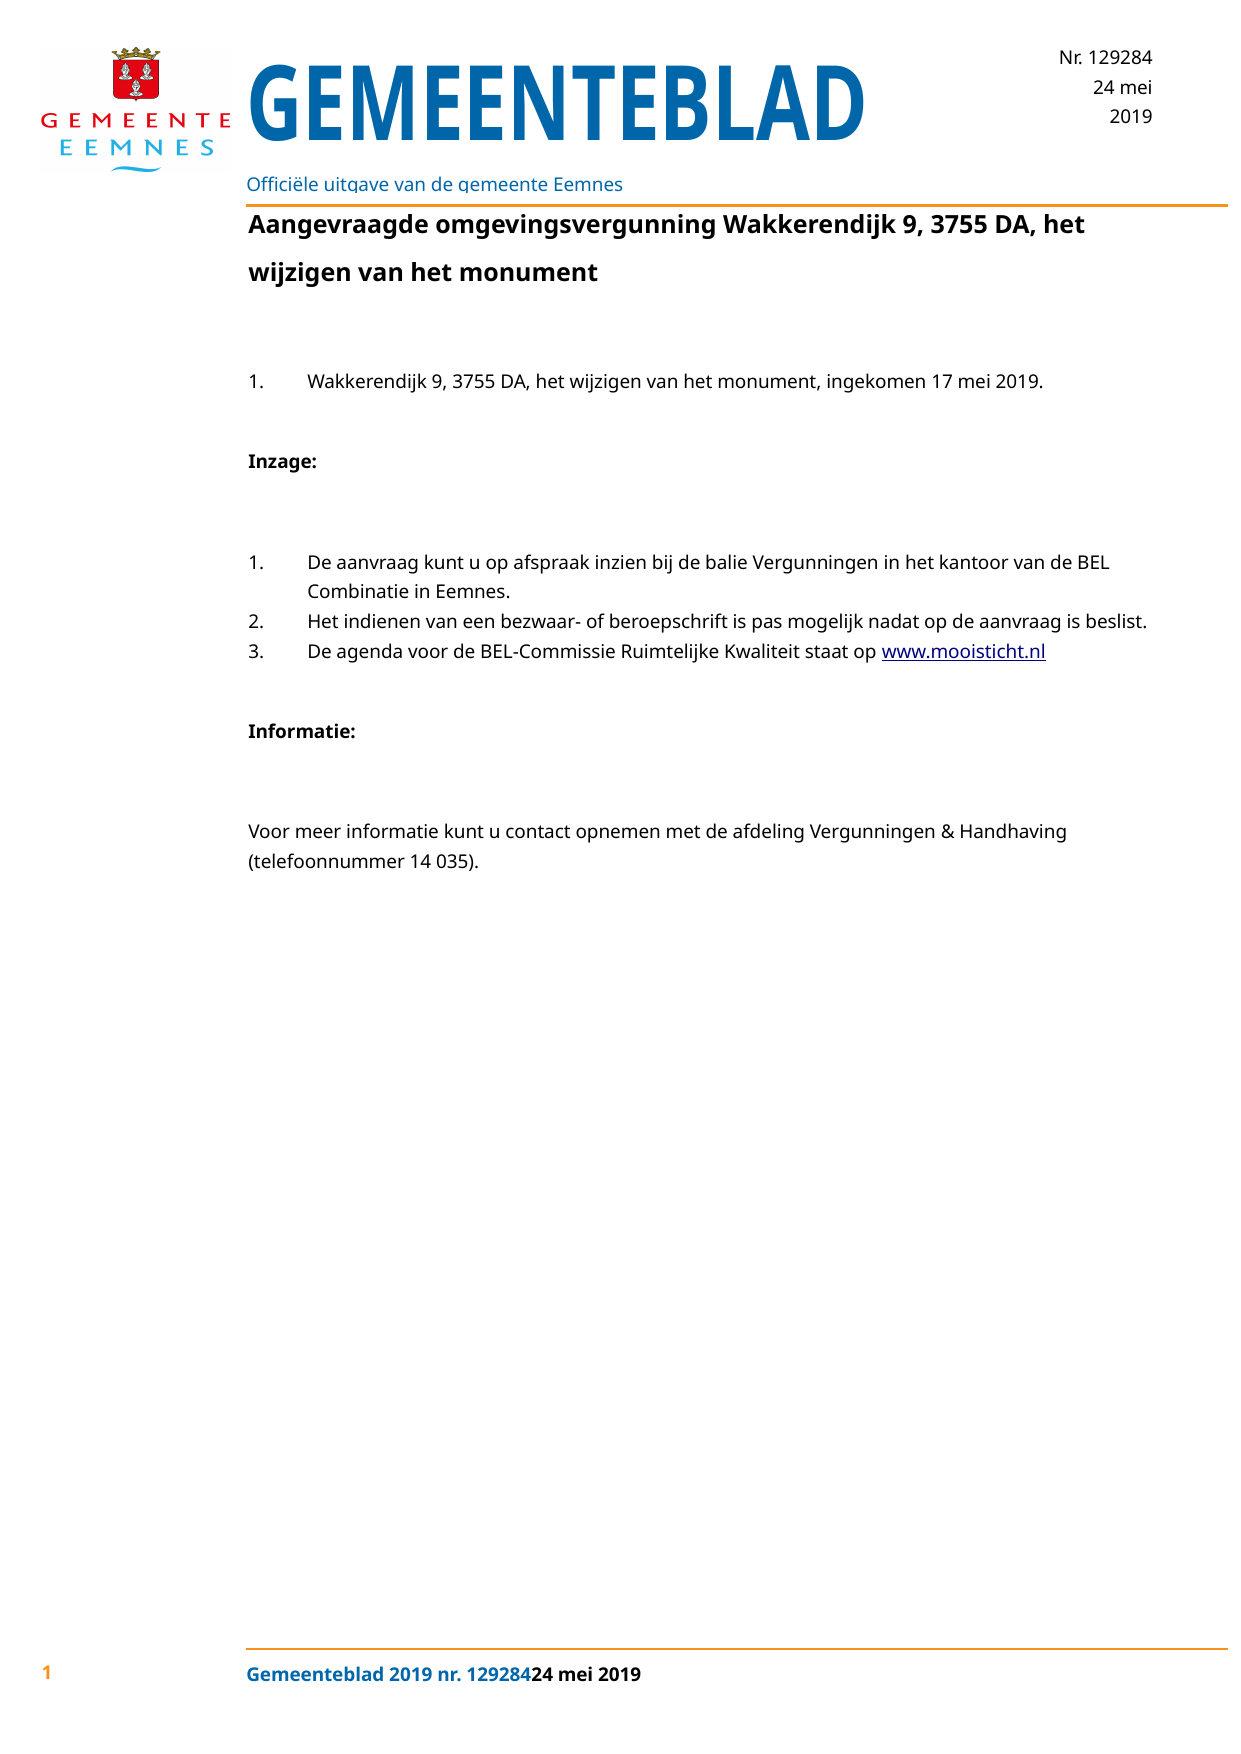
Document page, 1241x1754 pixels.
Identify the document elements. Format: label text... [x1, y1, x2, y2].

text Inzage: [248, 448, 1152, 474]
text Informatie: [248, 718, 1152, 744]
picture [41, 47, 231, 172]
list Wakkerendijk 9, 3755 DA, het wijzigen van het monument, ingekomen 17 mei 2019. [248, 368, 1152, 394]
list De aanvraag kunt u op afspraak inzien bij de balie Vergunningen in het kantoor van de BEL Combinatie in Eemnes. [248, 549, 1152, 604]
text Aangevraagde omgevingsvergunning Wakkerendijk 9, 3755 DA, het wijzigen van het monument [248, 207, 1152, 288]
list Het indienen van een bezwaar- of beroepschrift is pas mogelijk nadat op de aanvraag is beslist. [248, 608, 1152, 634]
list De agenda voor de BEL-Commissie Ruimtelijke Kwaliteit staat op www.mooisticht.nl [248, 638, 1152, 664]
text Voor meer informatie kunt u contact opnemen met de afdeling Vergunningen & Handhaving (telefoonnummer 14 035). [248, 819, 1152, 874]
